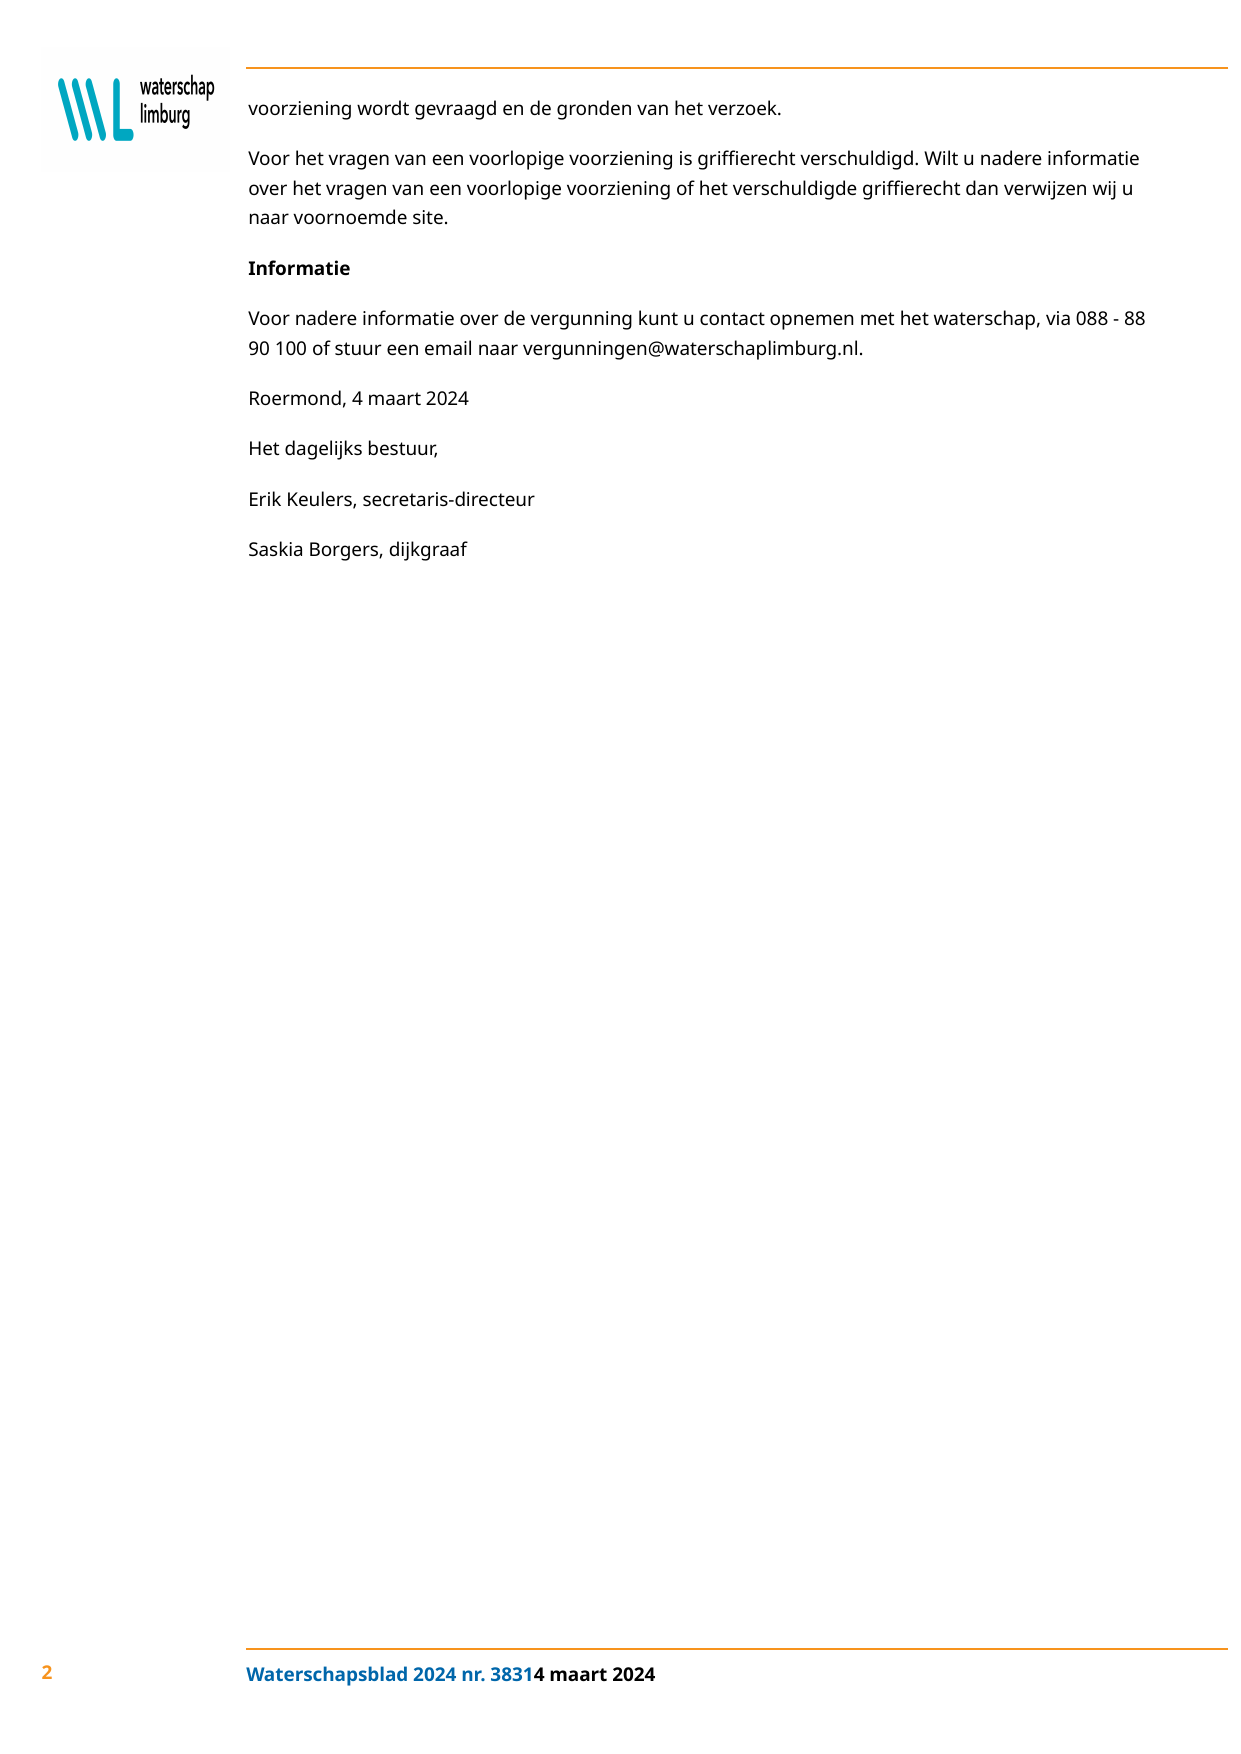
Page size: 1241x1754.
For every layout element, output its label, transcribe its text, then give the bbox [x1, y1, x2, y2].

text Informatie [248, 255, 1152, 281]
picture [41, 47, 231, 172]
text Voor nadere informatie over de vergunning kunt u contact opnemen met het waterschap, via 088 - 88 90 100 of stuur een email naar vergunningen@waterschaplimburg.nl. [248, 305, 1152, 361]
text Roermond, 4 maart 2024 [248, 385, 1152, 411]
text Het dagelijks bestuur, [248, 436, 1152, 461]
text Saskia Borgers, dijkgraaf [248, 536, 1152, 562]
text Erik Keulers, secretaris-directeur [248, 486, 1152, 512]
text voorziening wordt gevraagd en de gronden van het verzoek. [248, 95, 1152, 121]
text Voor het vragen van een voorlopige voorziening is griffierecht verschuldigd. Wilt u nadere informatie over het vragen van een voorlopige voorziening of het verschuldigde griffierecht dan verwijzen wij u naar voornoemde site. [248, 145, 1152, 230]
